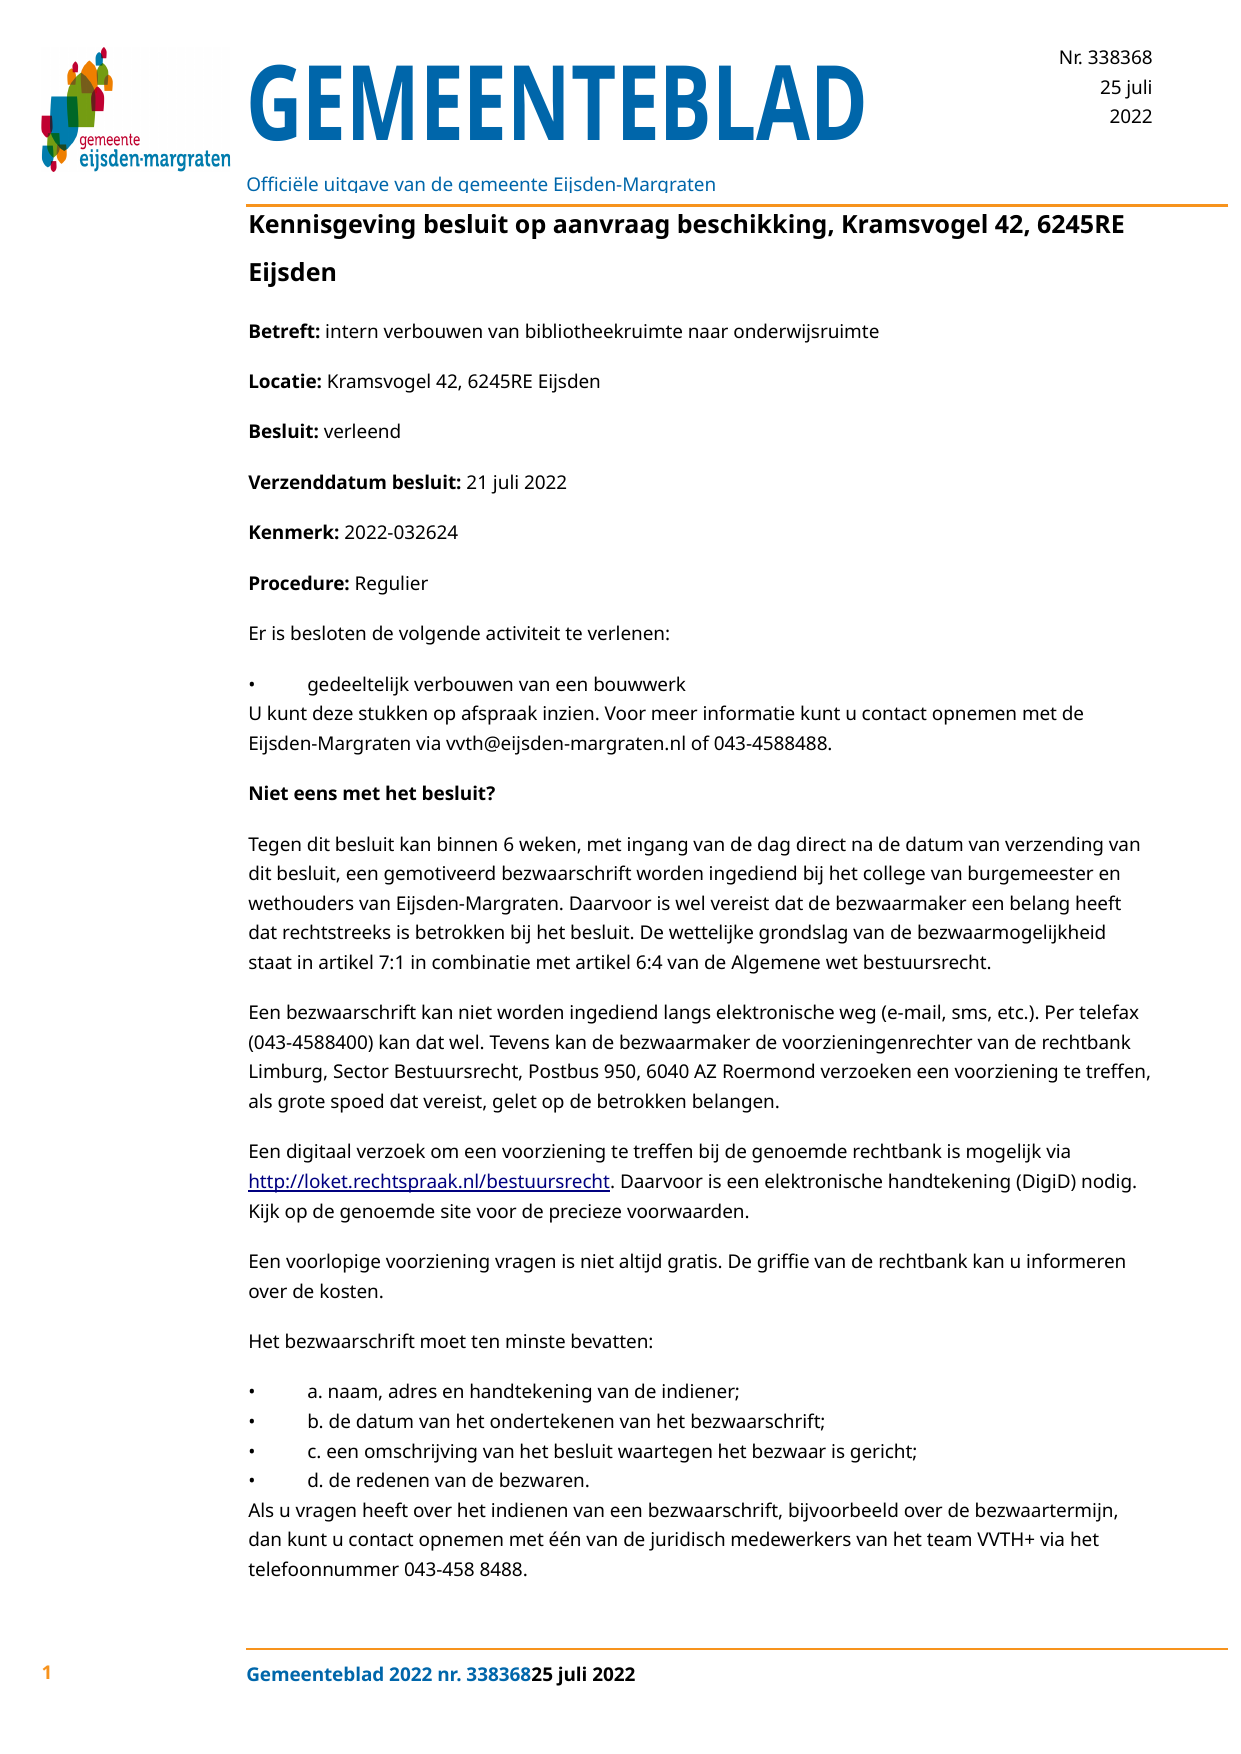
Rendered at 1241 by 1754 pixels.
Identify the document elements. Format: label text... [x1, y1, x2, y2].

list b. de datum van het ondertekenen van het bezwaarschrift; [248, 1408, 1152, 1434]
text Als u vragen heeft over het indienen van een bezwaarschrift, bijvoorbeeld over de bezwaartermijn, dan kunt u contact opnemen met één van de juridisch medewerkers van het team VVTH+ via het telefoonnummer 043-458 8488. [248, 1497, 1152, 1582]
text Locatie: Kramsvogel 42, 6245RE Eijsden [248, 368, 1152, 394]
text Procedure: Regulier [248, 570, 1152, 596]
text Besluit: verleend [248, 419, 1152, 444]
picture [41, 47, 231, 172]
list gedeeltelijk verbouwen van een bouwwerk [248, 671, 1152, 697]
text Een digitaal verzoek om een voorziening te treffen bij de genoemde rechtbank is mogelijk via http://loket.rechtspraak.nl/bestuursrecht. Daarvoor is een elektronische handtekening (DigiD) nodig. Kijk op de genoemde site voor de precieze voorwaarden. [248, 1139, 1152, 1224]
text Kennisgeving besluit op aanvraag beschikking, Kramsvogel 42, 6245RE Eijsden [248, 207, 1152, 288]
text Een voorlopige voorziening vragen is niet altijd gratis. De griffie van de rechtbank kan u informeren over de kosten. [248, 1248, 1152, 1304]
text Kenmerk: 2022-032624 [248, 519, 1152, 545]
list c. een omschrijving van het besluit waartegen het bezwaar is gericht; [248, 1438, 1152, 1464]
list d. de redenen van de bezwaren. [248, 1467, 1152, 1493]
text Niet eens met het besluit? [248, 780, 1152, 806]
text Betreft: intern verbouwen van bibliotheekruimte naar onderwijsruimte [248, 318, 1152, 344]
text Het bezwaarschrift moet ten minste bevatten: [248, 1328, 1152, 1354]
text Een bezwaarschrift kan niet worden ingediend langs elektronische weg (e-mail, sms, etc.). Per telefax (043-4588400) kan dat wel. Tevens kan de bezwaarmaker de voorzieningenrechter van de rechtbank Limburg, Sector Bestuursrecht, Postbus 950, 6040 AZ Roermond verzoeken een voorziening te treffen, als grote spoed dat vereist, gelet op de betrokken belangen. [248, 999, 1152, 1114]
text Tegen dit besluit kan binnen 6 weken, met ingang van de dag direct na de datum van verzending van dit besluit, een gemotiveerd bezwaarschrift worden ingediend bij het college van burgemeester en wethouders van Eijsden-Margraten. Daarvoor is wel vereist dat de bezwaarmaker een belang heeft dat rechtstreeks is betrokken bij het besluit. De wettelijke grondslag van de bezwaarmogelijkheid staat in artikel 7:1 in combinatie met artikel 6:4 van de Algemene wet bestuursrecht. [248, 831, 1152, 975]
text Er is besloten de volgende activiteit te verlenen: [248, 620, 1152, 646]
list a. naam, adres en handtekening van de indiener; [248, 1379, 1152, 1404]
text Verzenddatum besluit: 21 juli 2022 [248, 469, 1152, 495]
text U kunt deze stukken op afspraak inzien. Voor meer informatie kunt u contact opnemen met de Eijsden-Margraten via vvth@eijsden-margraten.nl of 043-4588488. [248, 700, 1152, 756]
